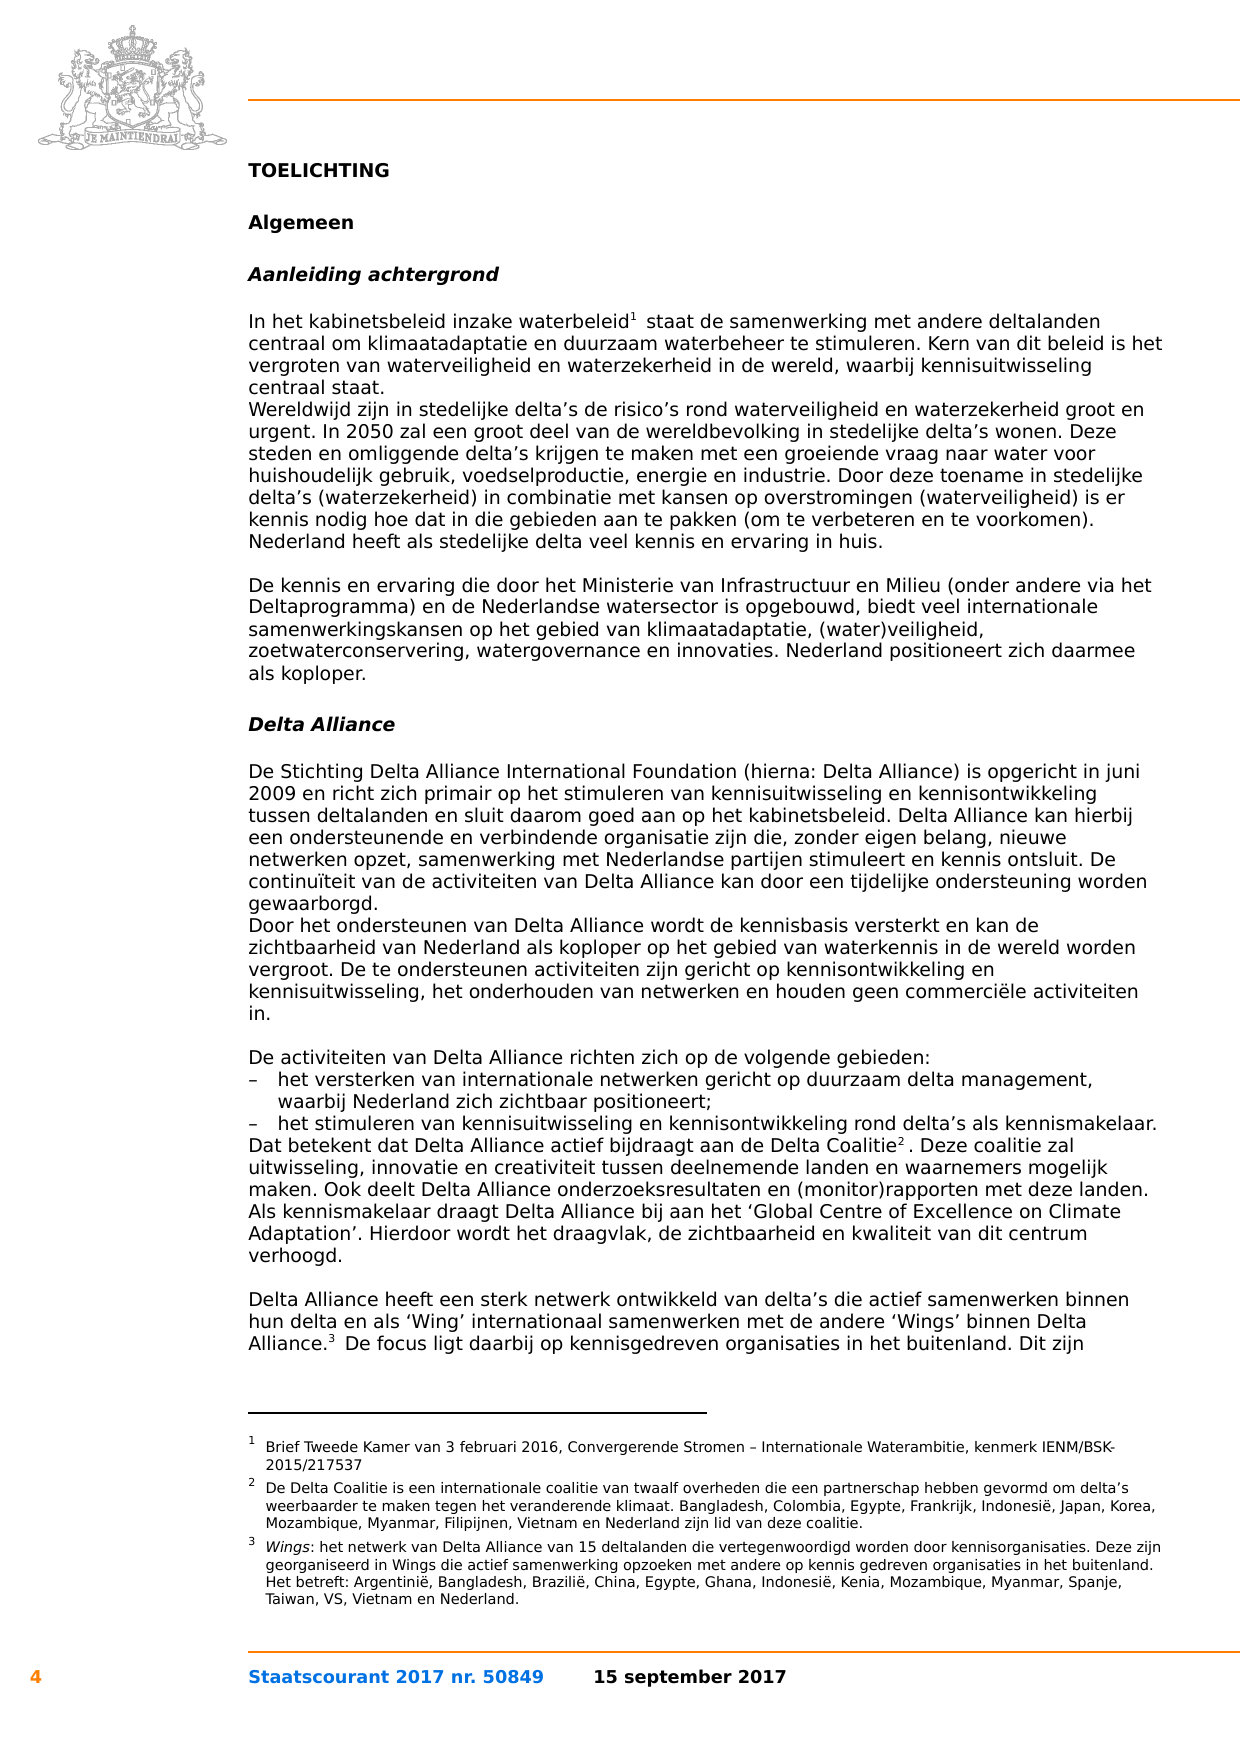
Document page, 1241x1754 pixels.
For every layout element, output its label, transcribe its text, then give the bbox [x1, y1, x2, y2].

text De activiteiten van Delta Alliance richten zich op de volgende gebieden: [248, 1047, 1163, 1069]
text Wereldwijd zijn in stedelijke delta’s de risico’s rond waterveiligheid en waterzekerheid groot en urgent. In 2050 zal een groot deel van de wereldbevolking in stedelijke delta’s wonen. Deze steden en omliggende delta’s krijgen te maken met een groeiende vraag naar water voor huishoudelijk gebruik, voedselproductie, energie en industrie. Door deze toename in stedelijke delta’s (waterzekerheid) in combinatie met kansen op overstromingen (waterveiligheid) is er kennis nodig hoe dat in die gebieden aan te pakken (om te verbeteren en te voorkomen). Nederland heeft als stedelijke delta veel kennis en ervaring in huis. [248, 399, 1163, 553]
subtitle Aanleiding achtergrond [248, 264, 1163, 286]
subtitle Algemeen [248, 212, 1163, 234]
text De Stichting Delta Alliance International Foundation (hierna: Delta Alliance) is opgericht in juni 2009 en richt zich primair op het stimuleren van kennisuitwisseling en kennisontwikkeling tussen deltalanden en sluit daarom goed aan op het kabinetsbeleid. Delta Alliance kan hierbij een ondersteunende en verbindende organisatie zijn die, zonder eigen belang, nieuwe netwerken opzet, samenwerking met Nederlandse partijen stimuleert en kennis ontsluit. De continuïteit van de activiteiten van Delta Alliance kan door een tijdelijke ondersteuning worden gewaarborgd. [248, 761, 1163, 915]
text Wings: het netwerk van Delta Alliance van 15 deltalanden die vertegenwoordigd worden door kennisorganisaties. Deze zijn georganiseerd in Wings die actief samenwerking opzoeken met andere op kennis gedreven organisaties in het buitenland. Het betreft: Argentinië, Bangladesh, Brazilië, China, Egypte, Ghana, Indonesië, Kenia, Mozambique, Myanmar, Spanje, Taiwan, VS, Vietnam en Nederland. [248, 1535, 1163, 1608]
text In het kabinetsbeleid inzake waterbeleid staat de samenwerking met andere deltalanden centraal om klimaatadaptatie en duurzaam waterbeheer te stimuleren. Kern van dit beleid is het vergroten van waterveiligheid en waterzekerheid in de wereld, waarbij kennisuitwisseling centraal staat. [248, 311, 1163, 399]
text – het stimuleren van kennisuitwisseling en kennisontwikkeling rond delta’s als kennismakelaar. [248, 1113, 1163, 1135]
text Dat betekent dat Delta Alliance actief bijdraagt aan de Delta Coalitie. Deze coalitie zal uitwisseling, innovatie en creativiteit tussen deelnemende landen en waarnemers mogelijk maken. Ook deelt Delta Alliance onderzoeksresultaten en (monitor)rapporten met deze landen. Als kennismakelaar draagt Delta Alliance bij aan het ‘Global Centre of Excellence on Climate Adaptation’. Hierdoor wordt het draagvlak, de zichtbaarheid en kwaliteit van dit centrum verhoogd. [248, 1135, 1163, 1267]
text De kennis en ervaring die door het Ministerie van Infrastructuur en Milieu (onder andere via het Deltaprogramma) en de Nederlandse watersector is opgebouwd, biedt veel internationale samenwerkingskansen op het gebied van klimaatadaptatie, (water)veiligheid, zoetwaterconservering, watergovernance en innovaties. Nederland positioneert zich daarmee als koploper. [248, 574, 1163, 684]
subtitle Delta Alliance [248, 714, 1163, 736]
picture [38, 25, 227, 150]
subtitle TOELICHTING [248, 160, 1163, 182]
text Delta Alliance heeft een sterk netwerk ontwikkeld van delta’s die actief samenwerken binnen hun delta en als ‘Wing’ internationaal samenwerken met de andere ‘Wings’ binnen Delta Alliance. De focus ligt daarbij op kennisgedreven organisaties in het buitenland. Dit zijn [248, 1289, 1163, 1354]
text Door het ondersteunen van Delta Alliance wordt de kennisbasis versterkt en kan de zichtbaarheid van Nederland als koploper op het gebied van waterkennis in de wereld worden vergroot. De te ondersteunen activiteiten zijn gericht op kennisontwikkeling en kennisuitwisseling, het onderhouden van netwerken en houden geen commerciële activiteiten in. [248, 915, 1163, 1025]
text De Delta Coalitie is een internationale coalitie van twaalf overheden die een partnerschap hebben gevormd om delta’s weerbaarder te maken tegen het veranderende klimaat. Bangladesh, Colombia, Egypte, Frankrijk, Indonesië, Japan, Korea, Mozambique, Myanmar, Filipijnen, Vietnam en Nederland zijn lid van deze coalitie. [248, 1476, 1163, 1532]
text Brief Tweede Kamer van 3 februari 2016, Convergerende Stromen – Internationale Waterambitie, kenmerk IENM/BSK-2015/217537 [248, 1434, 1163, 1473]
text – het versterken van internationale netwerken gericht op duurzaam delta management, waarbij Nederland zich zichtbaar positioneert; [248, 1069, 1163, 1113]
